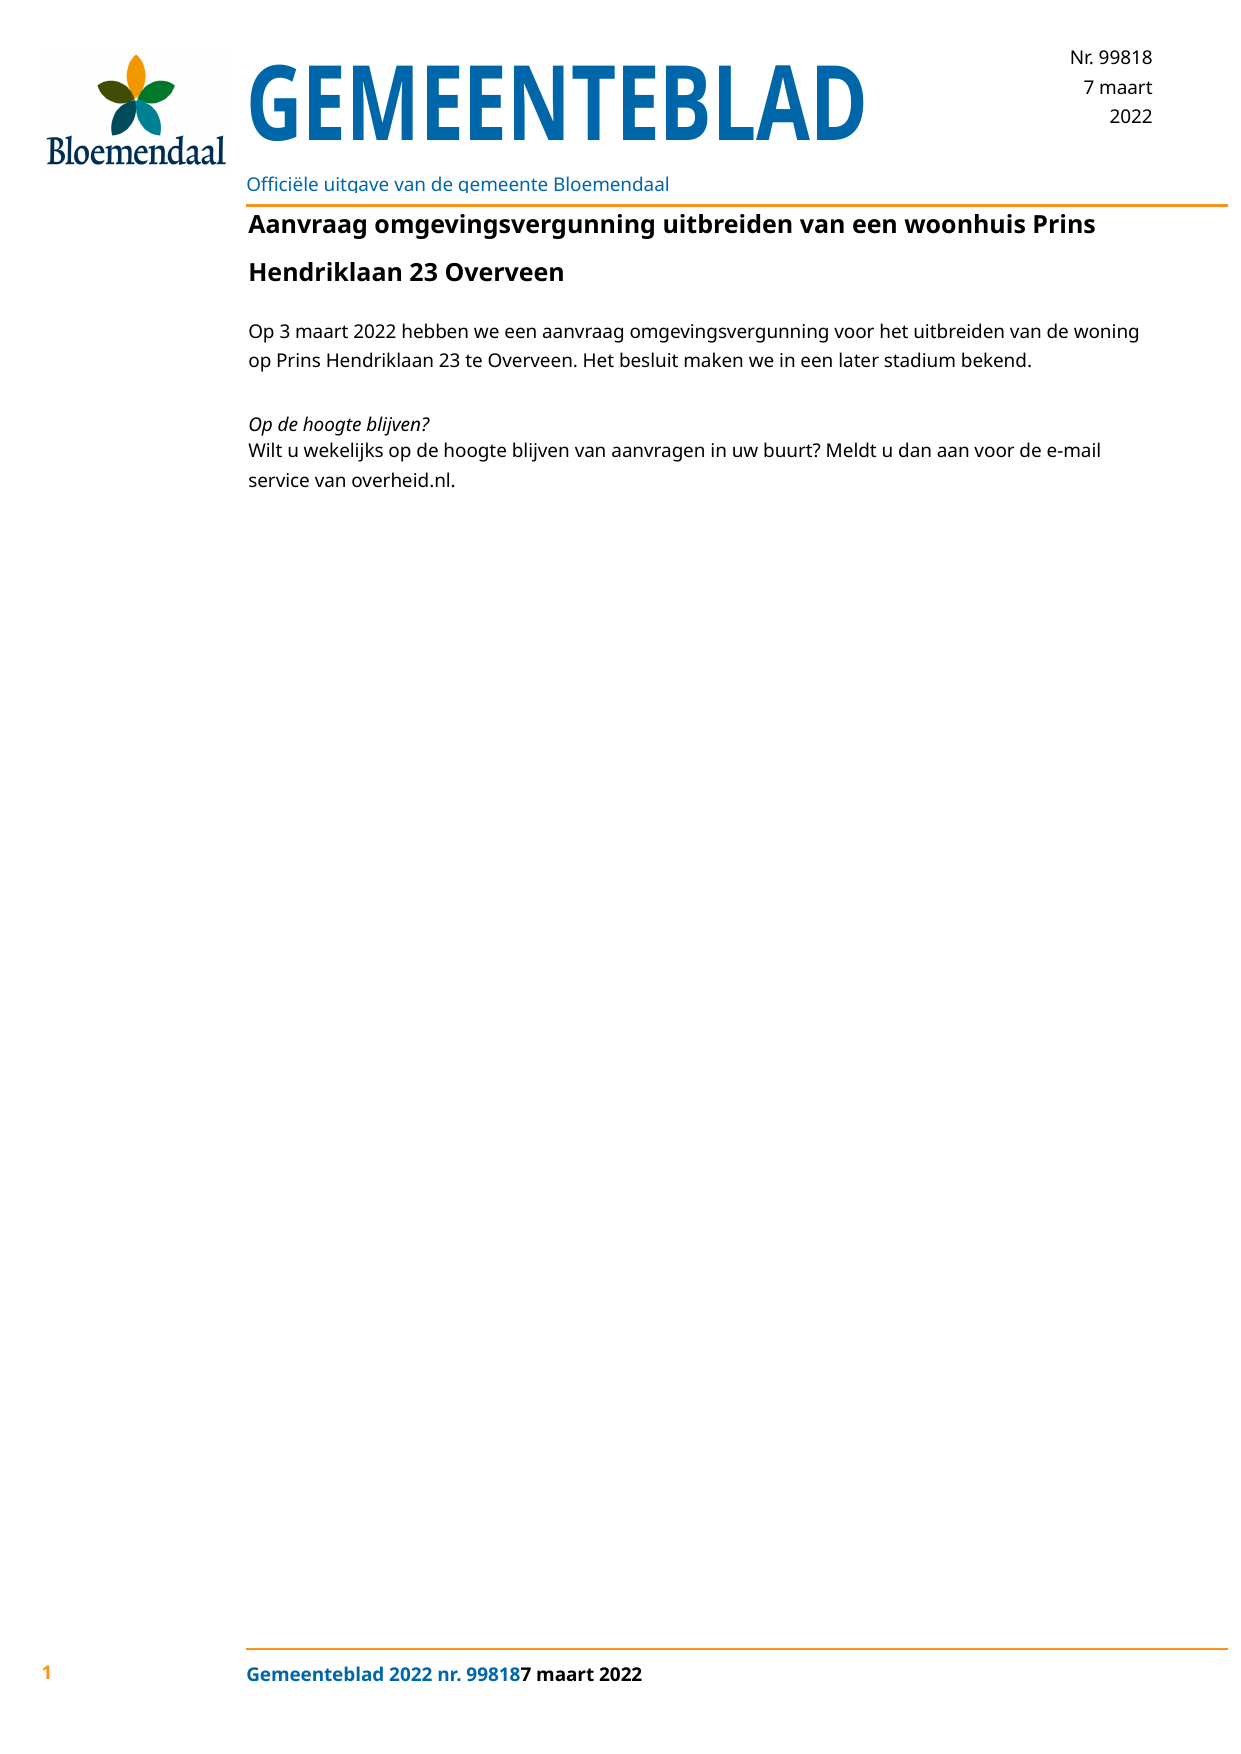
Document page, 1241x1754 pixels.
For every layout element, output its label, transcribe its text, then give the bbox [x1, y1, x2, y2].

text Op 3 maart 2022 hebben we een aanvraag omgevingsvergunning voor het uitbreiden van de woning op Prins Hendriklaan 23 te Overveen. Het besluit maken we in een later stadium bekend. [248, 318, 1152, 373]
picture [41, 47, 231, 172]
text Op de hoogte blijven? [248, 411, 1152, 437]
text Wilt u wekelijks op de hoogte blijven van aanvragen in uw buurt? Meldt u dan aan voor de e-mail service van overheid.nl. [248, 437, 1152, 492]
text Aanvraag omgevingsvergunning uitbreiden van een woonhuis Prins Hendriklaan 23 Overveen [248, 207, 1152, 288]
